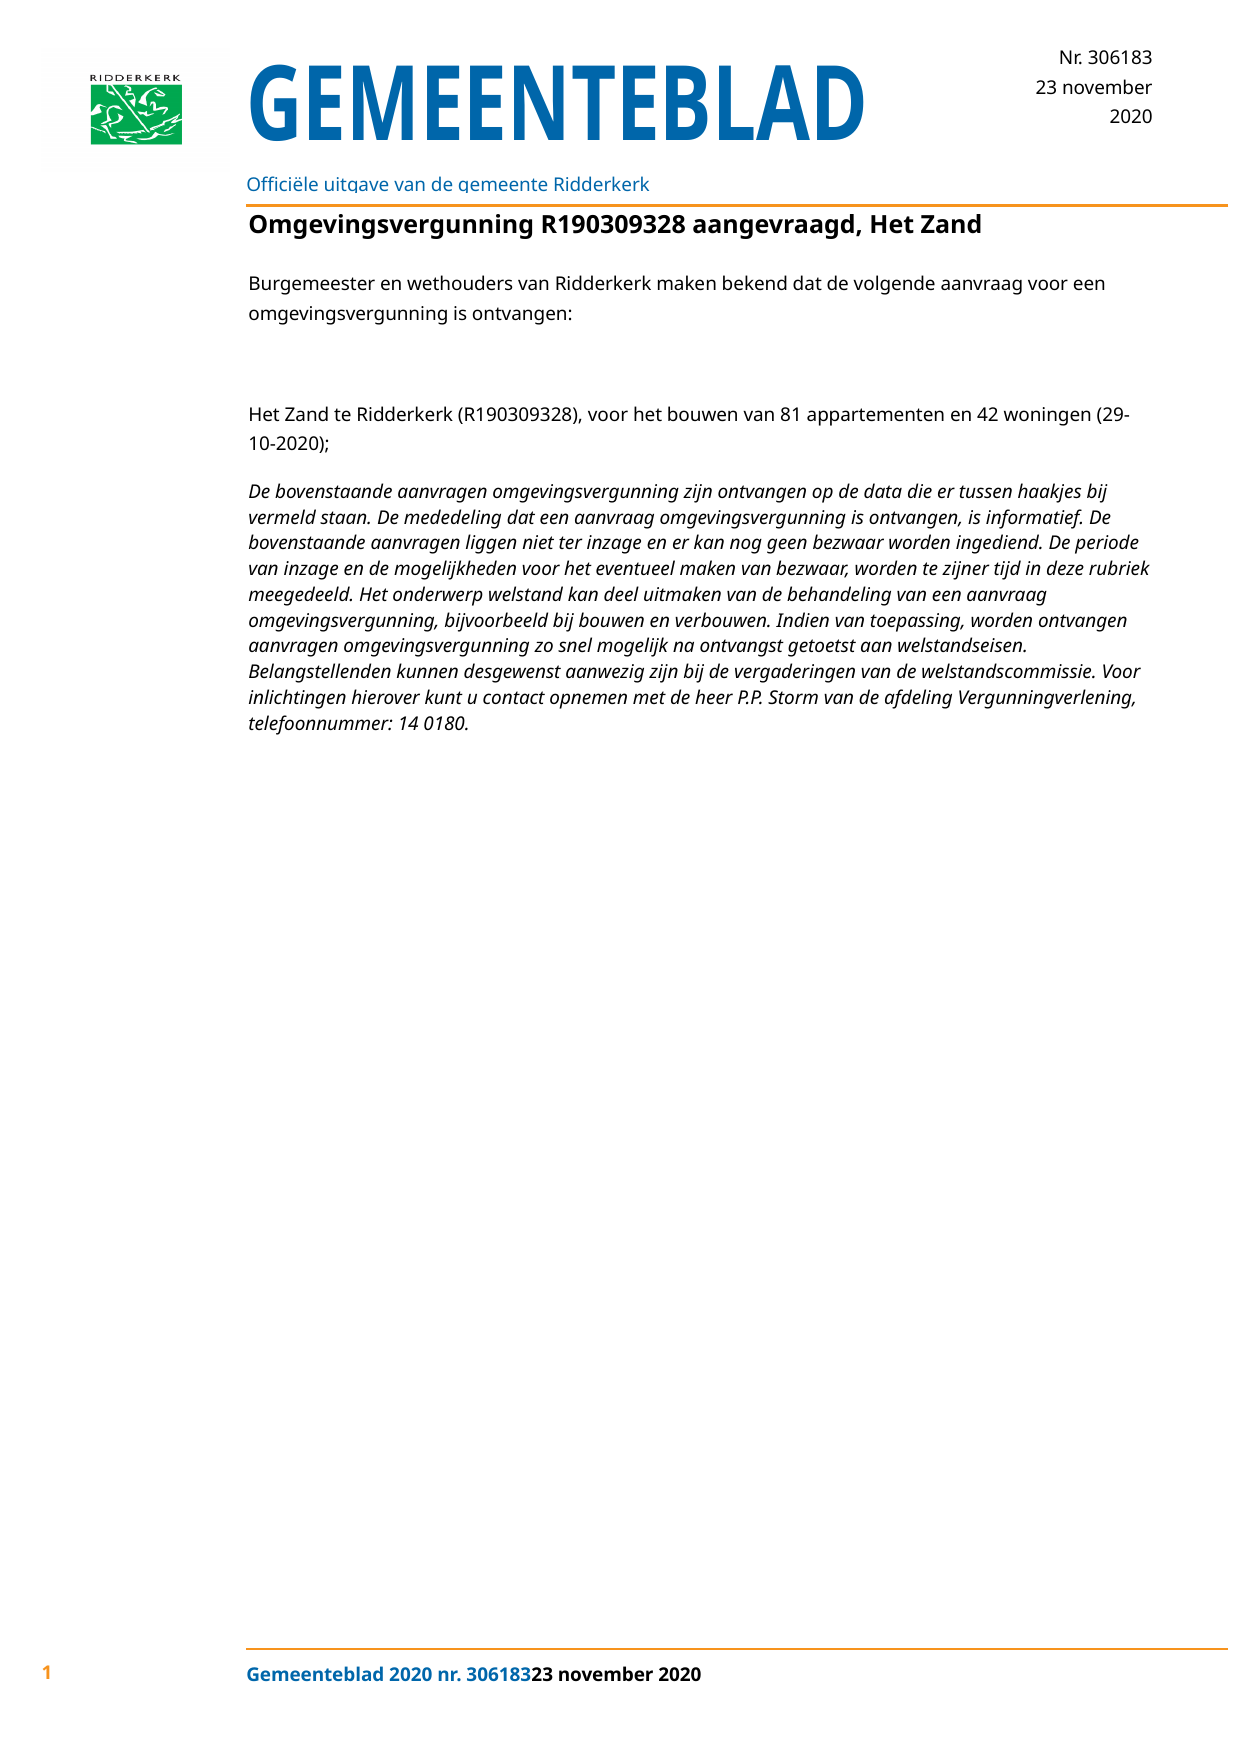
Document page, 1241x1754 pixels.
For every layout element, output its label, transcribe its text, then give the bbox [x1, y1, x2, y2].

text Burgemeester en wethouders van Ridderkerk maken bekend dat de volgende aanvraag voor een omgevingsvergunning is ontvangen: [248, 270, 1152, 326]
text Omgevingsvergunning R190309328 aangevraagd, Het Zand [248, 207, 1152, 241]
text De bovenstaande aanvragen omgevingsvergunning zijn ontvangen op de data die er tussen haakjes bij vermeld staan. De mededeling dat een aanvraag omgevingsvergunning is ontvangen, is informatief. De bovenstaande aanvragen liggen niet ter inzage en er kan nog geen bezwaar worden ingediend. De periode van inzage en de mogelijkheden voor het eventueel maken van bezwaar, worden te zijner tijd in deze rubriek meegedeeld. Het onderwerp welstand kan deel uitmaken van de behandeling van een aanvraag omgevingsvergunning, bijvoorbeeld bij bouwen en verbouwen. Indien van toepassing, worden ontvangen aanvragen omgevingsvergunning zo snel mogelijk na ontvangst getoetst aan welstandseisen. Belangstellenden kunnen desgewenst aanwezig zijn bij de vergaderingen van de welstandscommissie. Voor inlichtingen hierover kunt u contact opnemen met de heer P.P. Storm van de afdeling Vergunningverlening, telefoonnummer: 14 0180. [248, 478, 1152, 735]
picture [41, 47, 231, 172]
text Het Zand te Ridderkerk (R190309328), voor het bouwen van 81 appartementen en 42 woningen (29-10-2020); [248, 401, 1152, 456]
